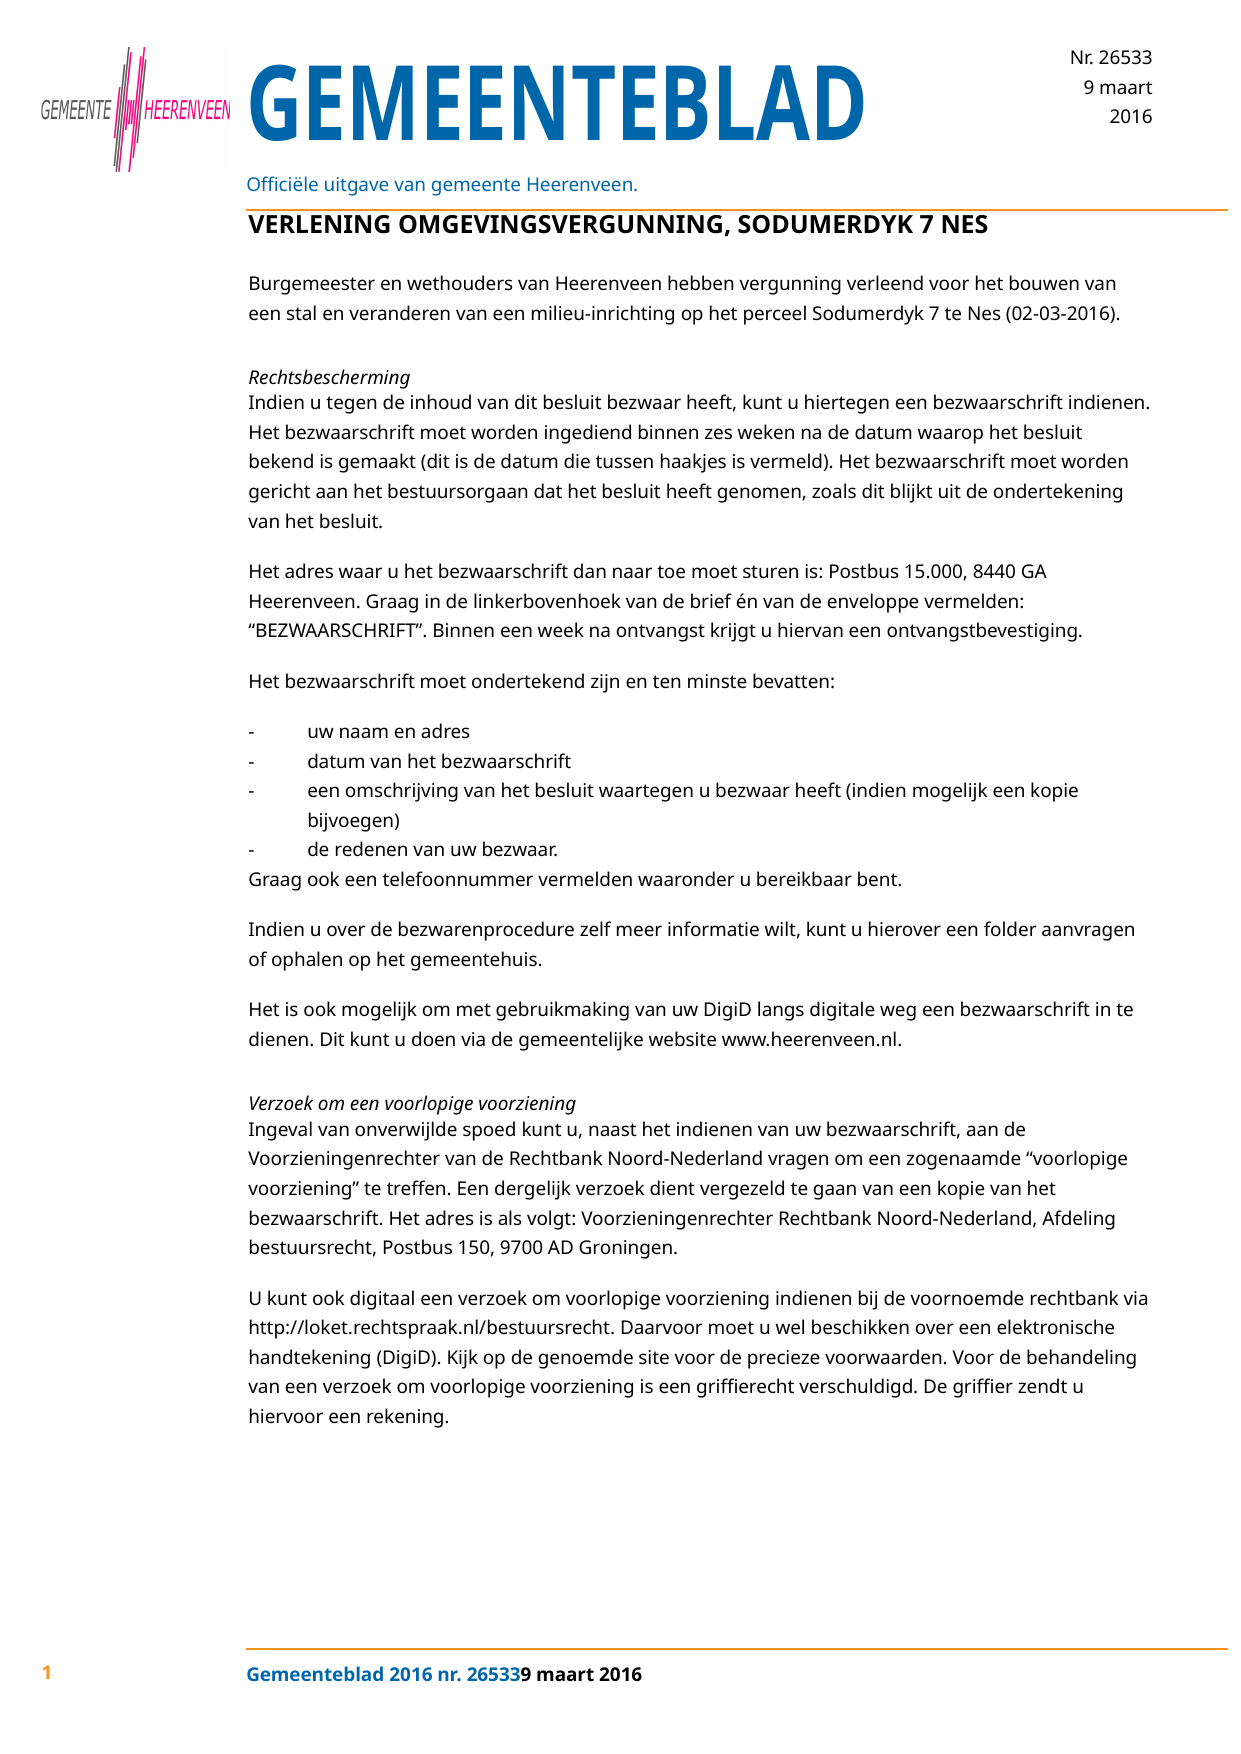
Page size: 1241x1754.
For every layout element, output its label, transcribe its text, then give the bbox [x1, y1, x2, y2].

list datum van het bezwaarschrift [248, 748, 1152, 774]
text Burgemeester en wethouders van Heerenveen hebben vergunning verleend voor het bouwen van een stal en veranderen van een milieu-inrichting op het perceel Sodumerdyk 7 te Nes (02-03-2016). [248, 270, 1152, 326]
text Het is ook mogelijk om met gebruikmaking van uw DigiD langs digitale weg een bezwaarschrift in te dienen. Dit kunt u doen via de gemeentelijke website www.heerenveen.nl. [248, 997, 1152, 1052]
list uw naam en adres [248, 718, 1152, 744]
text Het adres waar u het bezwaarschrift dan naar toe moet sturen is: Postbus 15.000, 8440 GA Heerenveen. Graag in de linkerbovenhoek van de brief én van de enveloppe vermelden: “BEZWAARSCHRIFT”. Binnen een week na ontvangst krijgt u hiervan een ontvangstbevestiging. [248, 558, 1152, 643]
text Rechtsbescherming [248, 364, 1152, 389]
text Het bezwaarschrift moet ondertekend zijn en ten minste bevatten: [248, 668, 1152, 694]
text VERLENING OMGEVINGSVERGUNNING, SODUMERDYK 7 NES [248, 211, 1152, 241]
text Verzoek om een voorlopige voorziening [248, 1090, 1152, 1116]
text Indien u over de bezwarenprocedure zelf meer informatie wilt, kunt u hierover een folder aanvragen of ophalen op het gemeentehuis. [248, 917, 1152, 972]
text U kunt ook digitaal een verzoek om voorlopige voorziening indienen bij de voornoemde rechtbank via http://loket.rechtspraak.nl/bestuursrecht. Daarvoor moet u wel beschikken over een elektronische handtekening (DigiD). Kijk op de genoemde site voor de precieze voorwaarden. Voor de behandeling van een verzoek om voorlopige voorziening is een griffierecht verschuldigd. De griffier zendt u hiervoor een rekening. [248, 1285, 1152, 1429]
list een omschrijving van het besluit waartegen u bezwaar heeft (indien mogelijk een kopie bijvoegen) [248, 777, 1152, 833]
text Ingeval van onverwijlde spoed kunt u, naast het indienen van uw bezwaarschrift, aan de Voorzieningenrechter van de Rechtbank Noord-Nederland vragen om een zogenaamde “voorlopige voorziening” te treffen. Een dergelijk verzoek dient vergezeld te gaan van een kopie van het bezwaarschrift. Het adres is als volgt: Voorzieningenrechter Rechtbank Noord-Nederland, Afdeling bestuursrecht, Postbus 150, 9700 AD Groningen. [248, 1116, 1152, 1260]
text Graag ook een telefoonnummer vermelden waaronder u bereikbaar bent. [248, 866, 1152, 892]
text Indien u tegen de inhoud van dit besluit bezwaar heeft, kunt u hiertegen een bezwaarschrift indienen. Het bezwaarschrift moet worden ingediend binnen zes weken na de datum waarop het besluit bekend is gemaakt (dit is de datum die tussen haakjes is vermeld). Het bezwaarschrift moet worden gericht aan het bestuursorgaan dat het besluit heeft genomen, zoals dit blijkt uit de ondertekening van het besluit. [248, 389, 1152, 534]
picture [41, 47, 231, 172]
list de redenen van uw bezwaar. [248, 837, 1152, 862]
